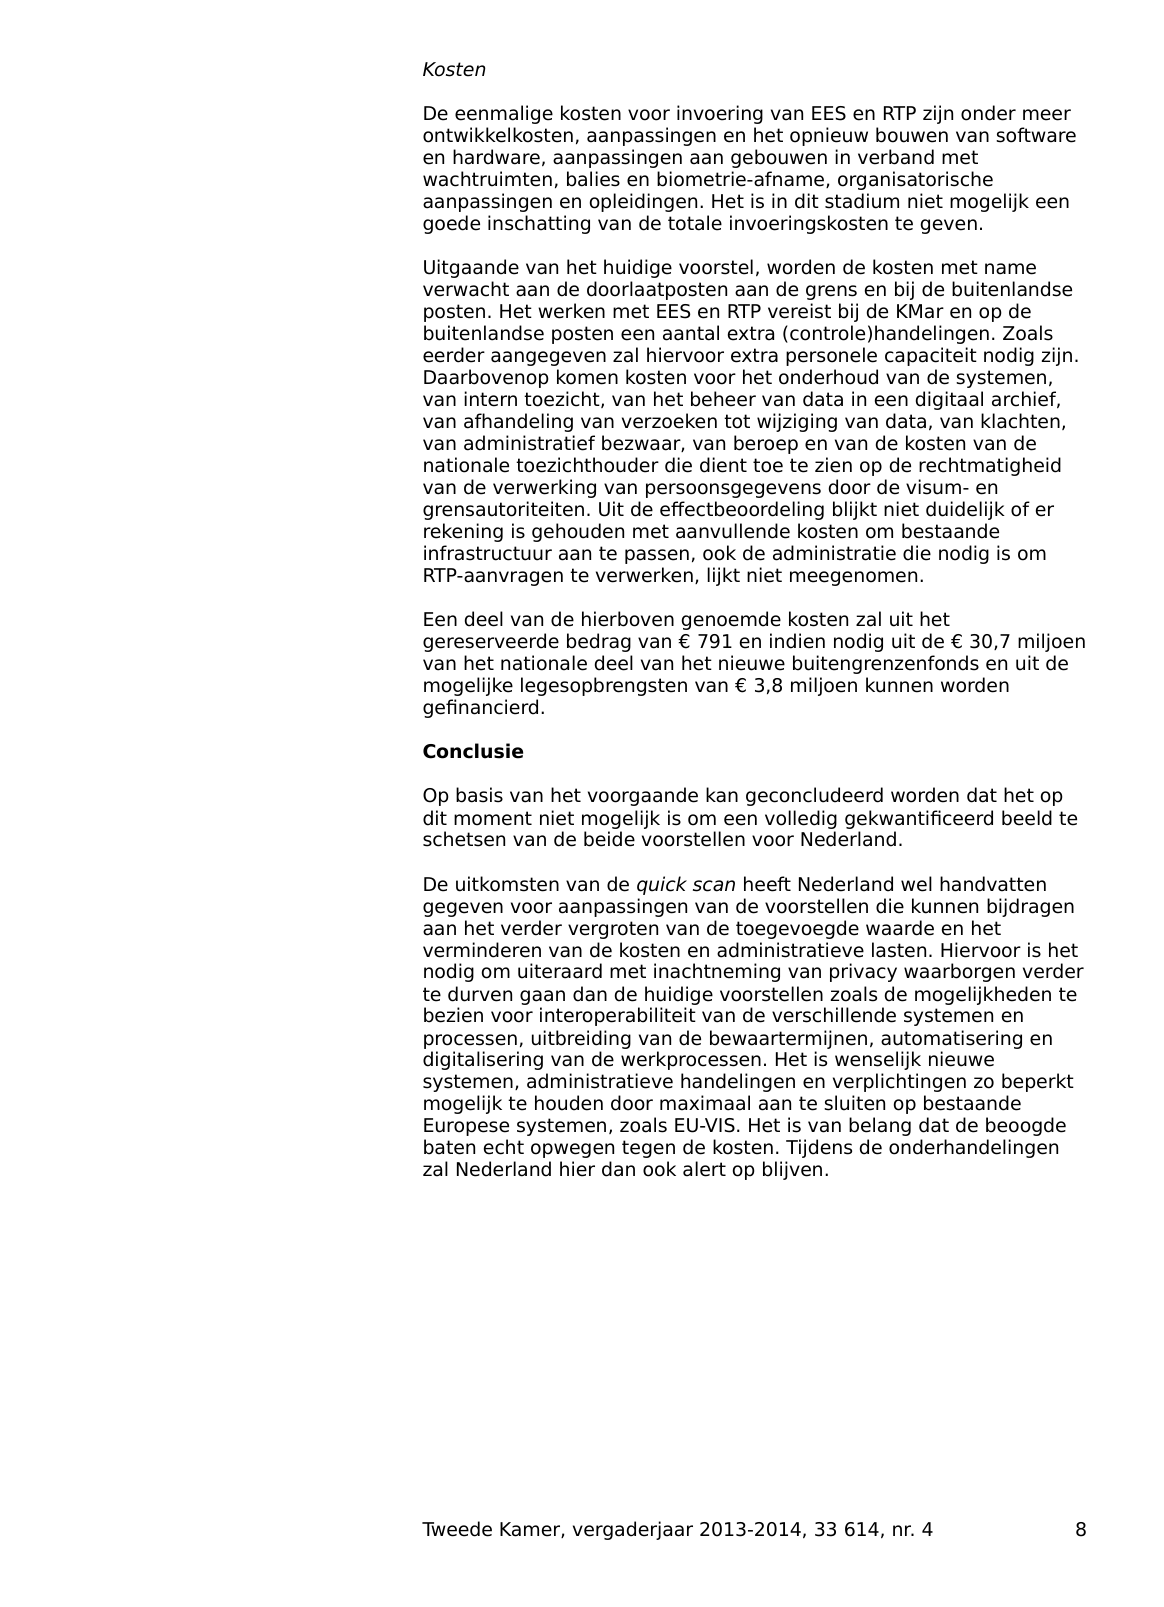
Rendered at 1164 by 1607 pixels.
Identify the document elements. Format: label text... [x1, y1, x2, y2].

text Uitgaande van het huidige voorstel, worden de kosten met name verwacht aan de doorlaatposten aan de grens en bij de buitenlandse posten. Het werken met EES en RTP vereist bij de KMar en op de buitenlandse posten een aantal extra (controle)handelingen. Zoals eerder aangegeven zal hiervoor extra personele capaciteit nodig zijn. Daarbovenop komen kosten voor het onderhoud van de systemen, van intern toezicht, van het beheer van data in een digitaal archief, van afhandeling van verzoeken tot wijziging van data, van klachten, van administratief bezwaar, van beroep en van de kosten van de nationale toezichthouder die dient toe te zien op de rechtmatigheid van de verwerking van persoonsgegevens door de visum- en grensautoriteiten. Uit de effectbeoordeling blijkt niet duidelijk of er rekening is gehouden met aanvullende kosten om bestaande infrastructuur aan te passen, ook de administratie die nodig is om RTP-aanvragen te verwerken, lijkt niet meegenomen. [422, 257, 1087, 587]
text Een deel van de hierboven genoemde kosten zal uit het gereserveerde bedrag van € 791 en indien nodig uit de € 30,7 miljoen van het nationale deel van het nieuwe buitengrenzenfonds en uit de mogelijke legesopbrengsten van € 3,8 miljoen kunnen worden gefinancierd. [422, 609, 1087, 719]
text De eenmalige kosten voor invoering van EES en RTP zijn onder meer ontwikkelkosten, aanpassingen en het opnieuw bouwen van software en hardware, aanpassingen aan gebouwen in verband met wachtruimten, balies en biometrie-afname, organisatorische aanpassingen en opleidingen. Het is in dit stadium niet mogelijk een goede inschatting van de totale invoeringskosten te geven. [422, 103, 1087, 235]
subtitle Kosten [422, 59, 1087, 81]
text De uitkomsten van de quick scan heeft Nederland wel handvatten gegeven voor aanpassingen van de voorstellen die kunnen bijdragen aan het verder vergroten van de toegevoegde waarde en het verminderen van de kosten en administratieve lasten. Hiervoor is het nodig om uiteraard met inachtneming van privacy waarborgen verder te durven gaan dan de huidige voorstellen zoals de mogelijkheden te bezien voor interoperabiliteit van de verschillende systemen en processen, uitbreiding van de bewaartermijnen, automatisering en digitalisering van de werkprocessen. Het is wenselijk nieuwe systemen, administratieve handelingen en verplichtingen zo beperkt mogelijk te houden door maximaal aan te sluiten op bestaande Europese systemen, zoals EU-VIS. Het is van belang dat de beoogde baten echt opwegen tegen de kosten. Tijdens de onderhandelingen zal Nederland hier dan ook alert op blijven. [422, 873, 1087, 1181]
subtitle Conclusie [422, 741, 1087, 763]
text Op basis van het voorgaande kan geconcludeerd worden dat het op dit moment niet mogelijk is om een volledig gekwantificeerd beeld te schetsen van de beide voorstellen voor Nederland. [422, 785, 1087, 851]
